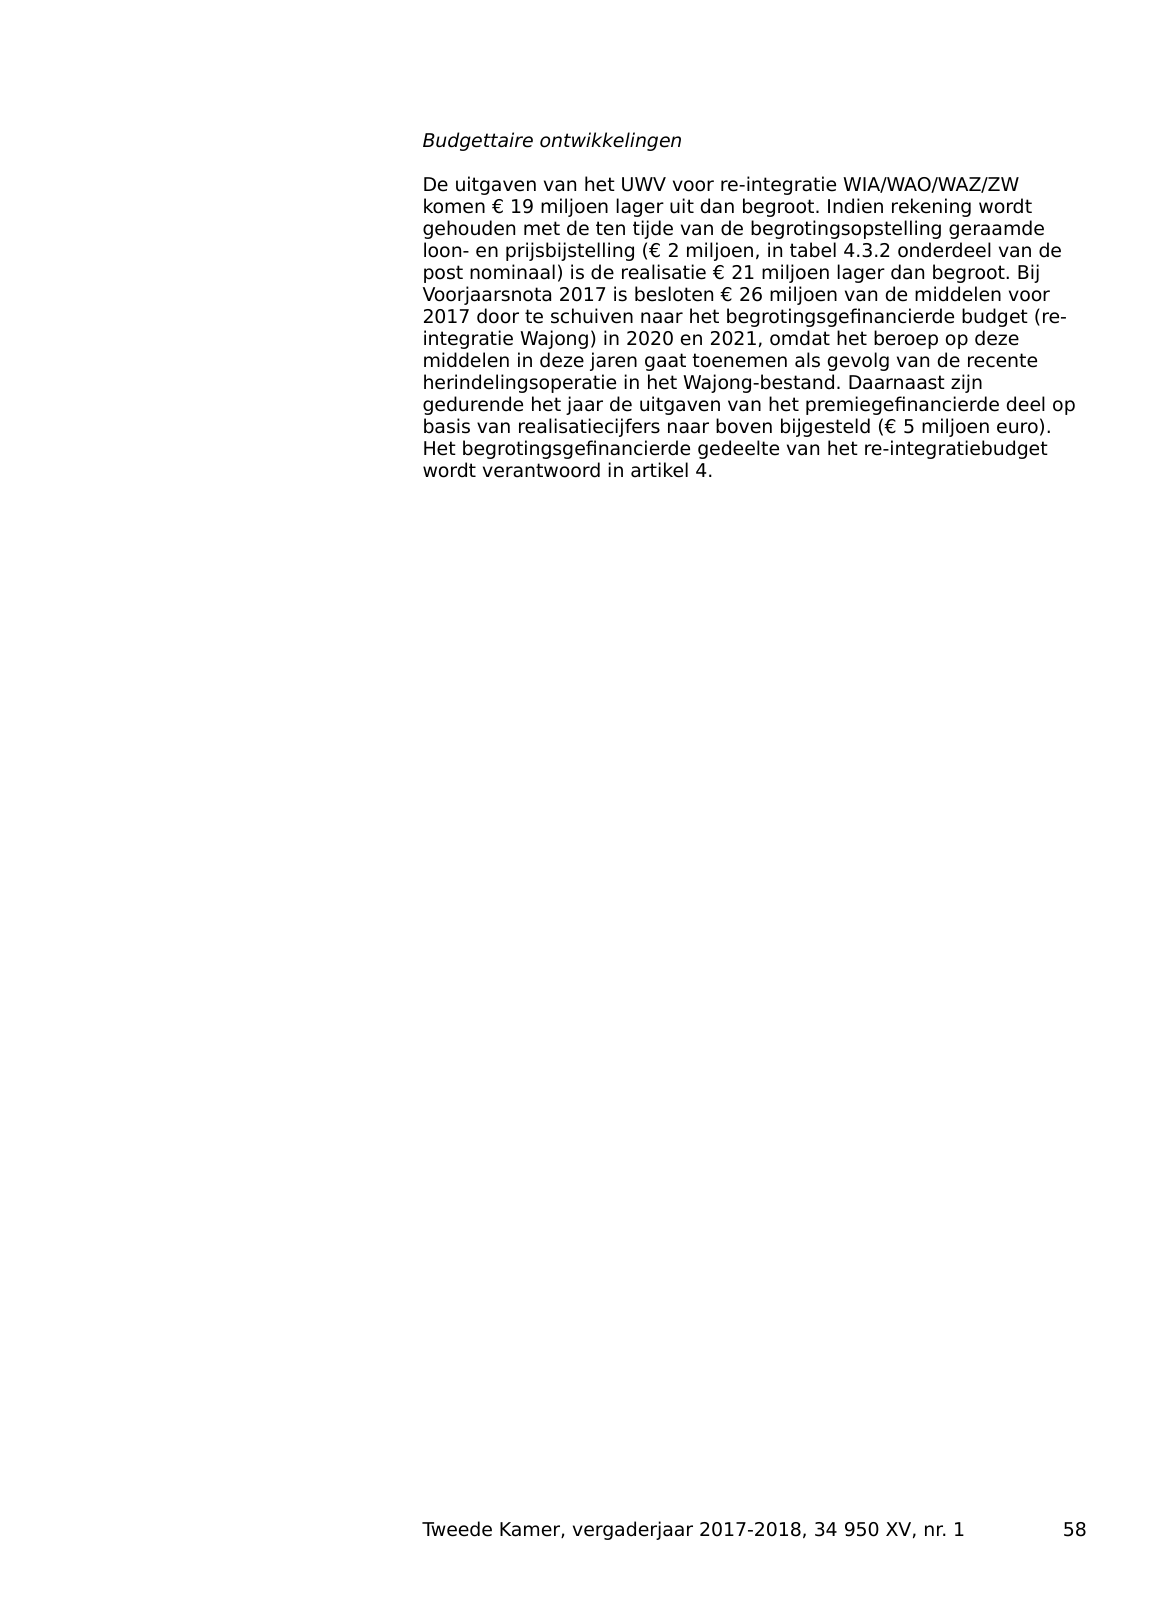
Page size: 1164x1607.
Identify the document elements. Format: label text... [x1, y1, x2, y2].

subtitle Budgettaire ontwikkelingen [422, 130, 1087, 152]
text De uitgaven van het UWV voor re-integratie WIA/WAO/WAZ/ZW komen € 19 miljoen lager uit dan begroot. Indien rekening wordt gehouden met de ten tijde van de begrotingsopstelling geraamde loon- en prijsbijstelling (€ 2 miljoen, in tabel 4.3.2 onderdeel van de post nominaal) is de realisatie € 21 miljoen lager dan begroot. Bij Voorjaarsnota 2017 is besloten € 26 miljoen van de middelen voor 2017 door te schuiven naar het begrotingsgefinancierde budget (re-integratie Wajong) in 2020 en 2021, omdat het beroep op deze middelen in deze jaren gaat toenemen als gevolg van de recente herindelingsoperatie in het Wajong-bestand. Daarnaast zijn gedurende het jaar de uitgaven van het premiegefinancierde deel op basis van realisatiecijfers naar boven bijgesteld (€ 5 miljoen euro). Het begrotingsgefinancierde gedeelte van het re-integratiebudget wordt verantwoord in artikel 4. [422, 174, 1087, 482]
